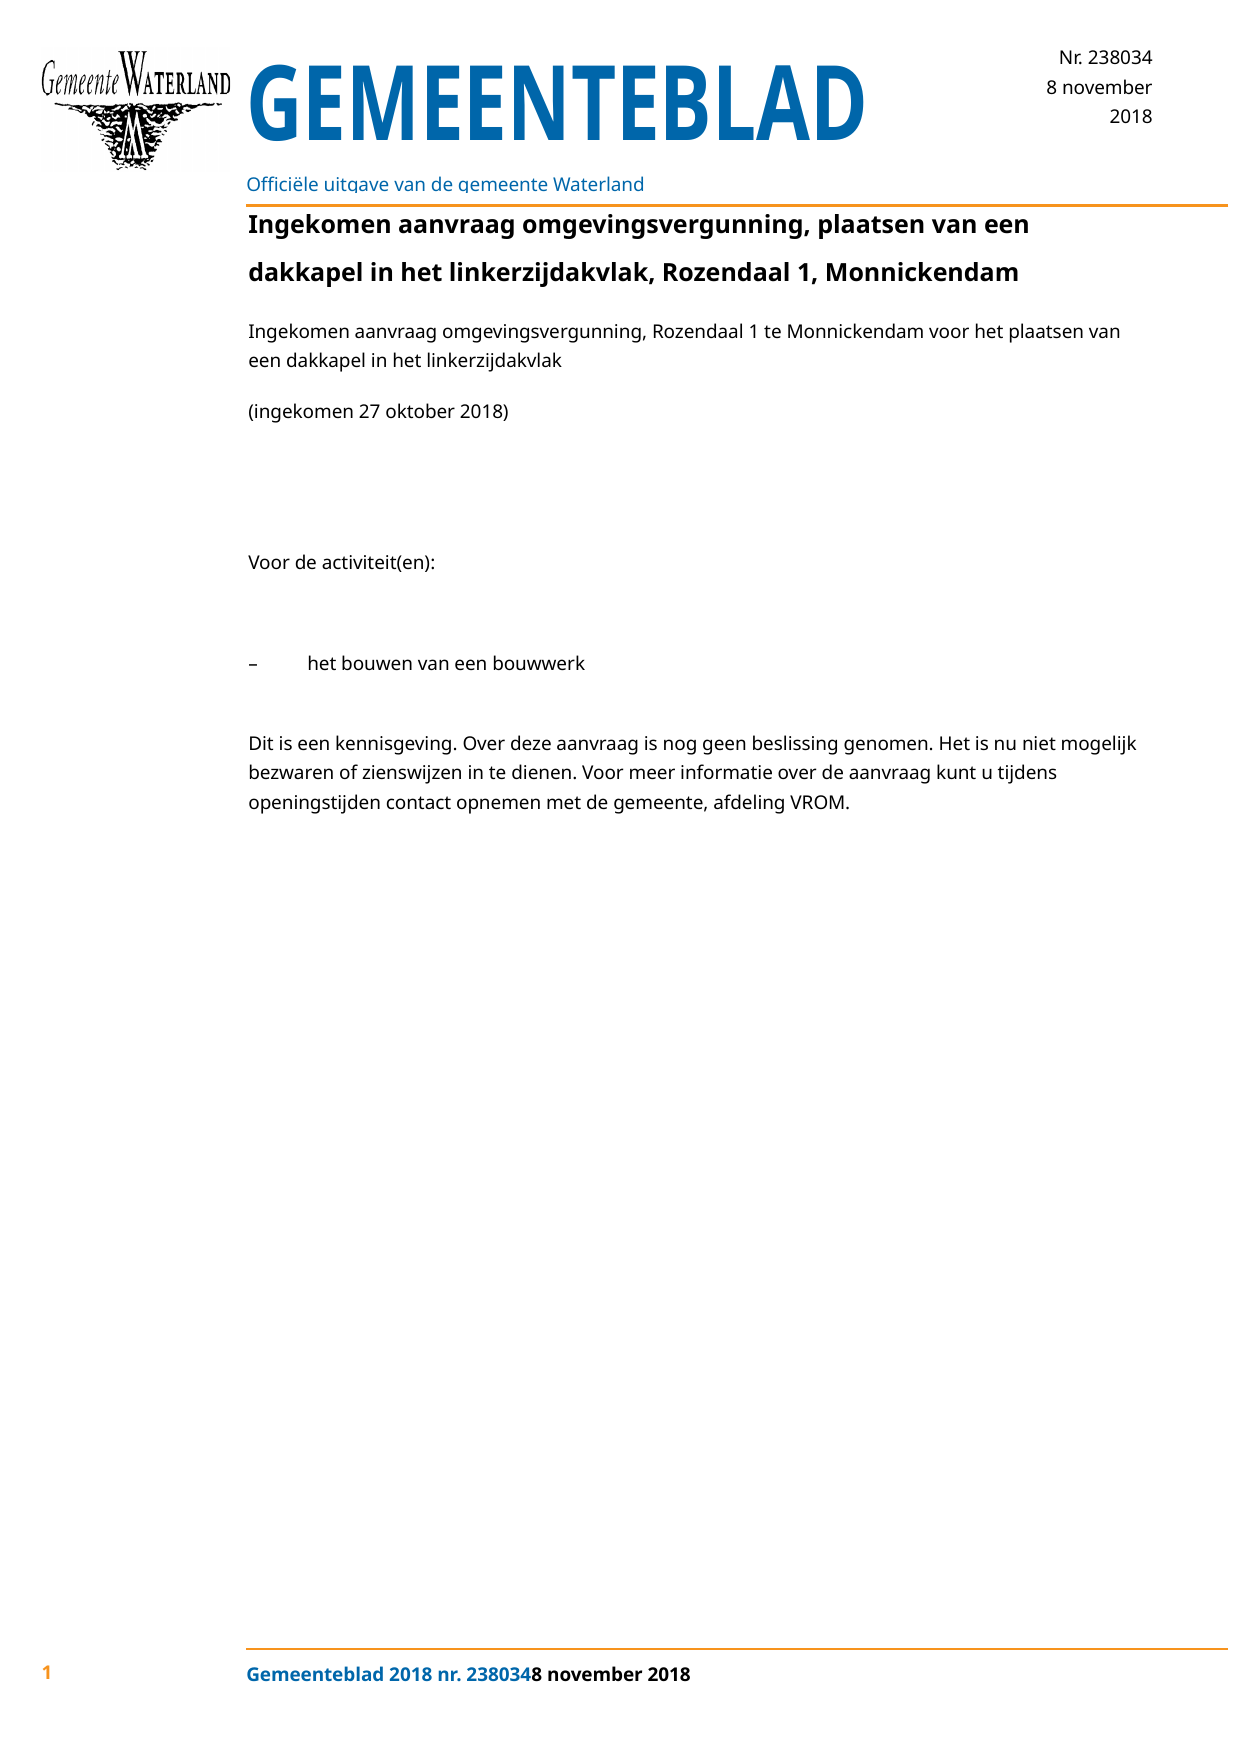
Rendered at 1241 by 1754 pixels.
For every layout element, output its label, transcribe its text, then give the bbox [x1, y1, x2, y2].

text (ingekomen 27 oktober 2018) [248, 398, 1152, 424]
text Voor de activiteit(en): [248, 549, 1152, 575]
text Ingekomen aanvraag omgevingsvergunning, plaatsen van een dakkapel in het linkerzijdakvlak, Rozendaal 1, Monnickendam [248, 207, 1152, 288]
picture [41, 47, 231, 172]
list het bouwen van een bouwwerk [248, 650, 1152, 676]
text Dit is een kennisgeving. Over deze aanvraag is nog geen beslissing genomen. Het is nu niet mogelijk bezwaren of zienswijzen in te dienen. Voor meer informatie over de aanvraag kunt u tijdens openingstijden contact opnemen met de gemeente, afdeling VROM. [248, 730, 1152, 815]
text Ingekomen aanvraag omgevingsvergunning, Rozendaal 1 te Monnickendam voor het plaatsen van een dakkapel in het linkerzijdakvlak [248, 318, 1152, 373]
